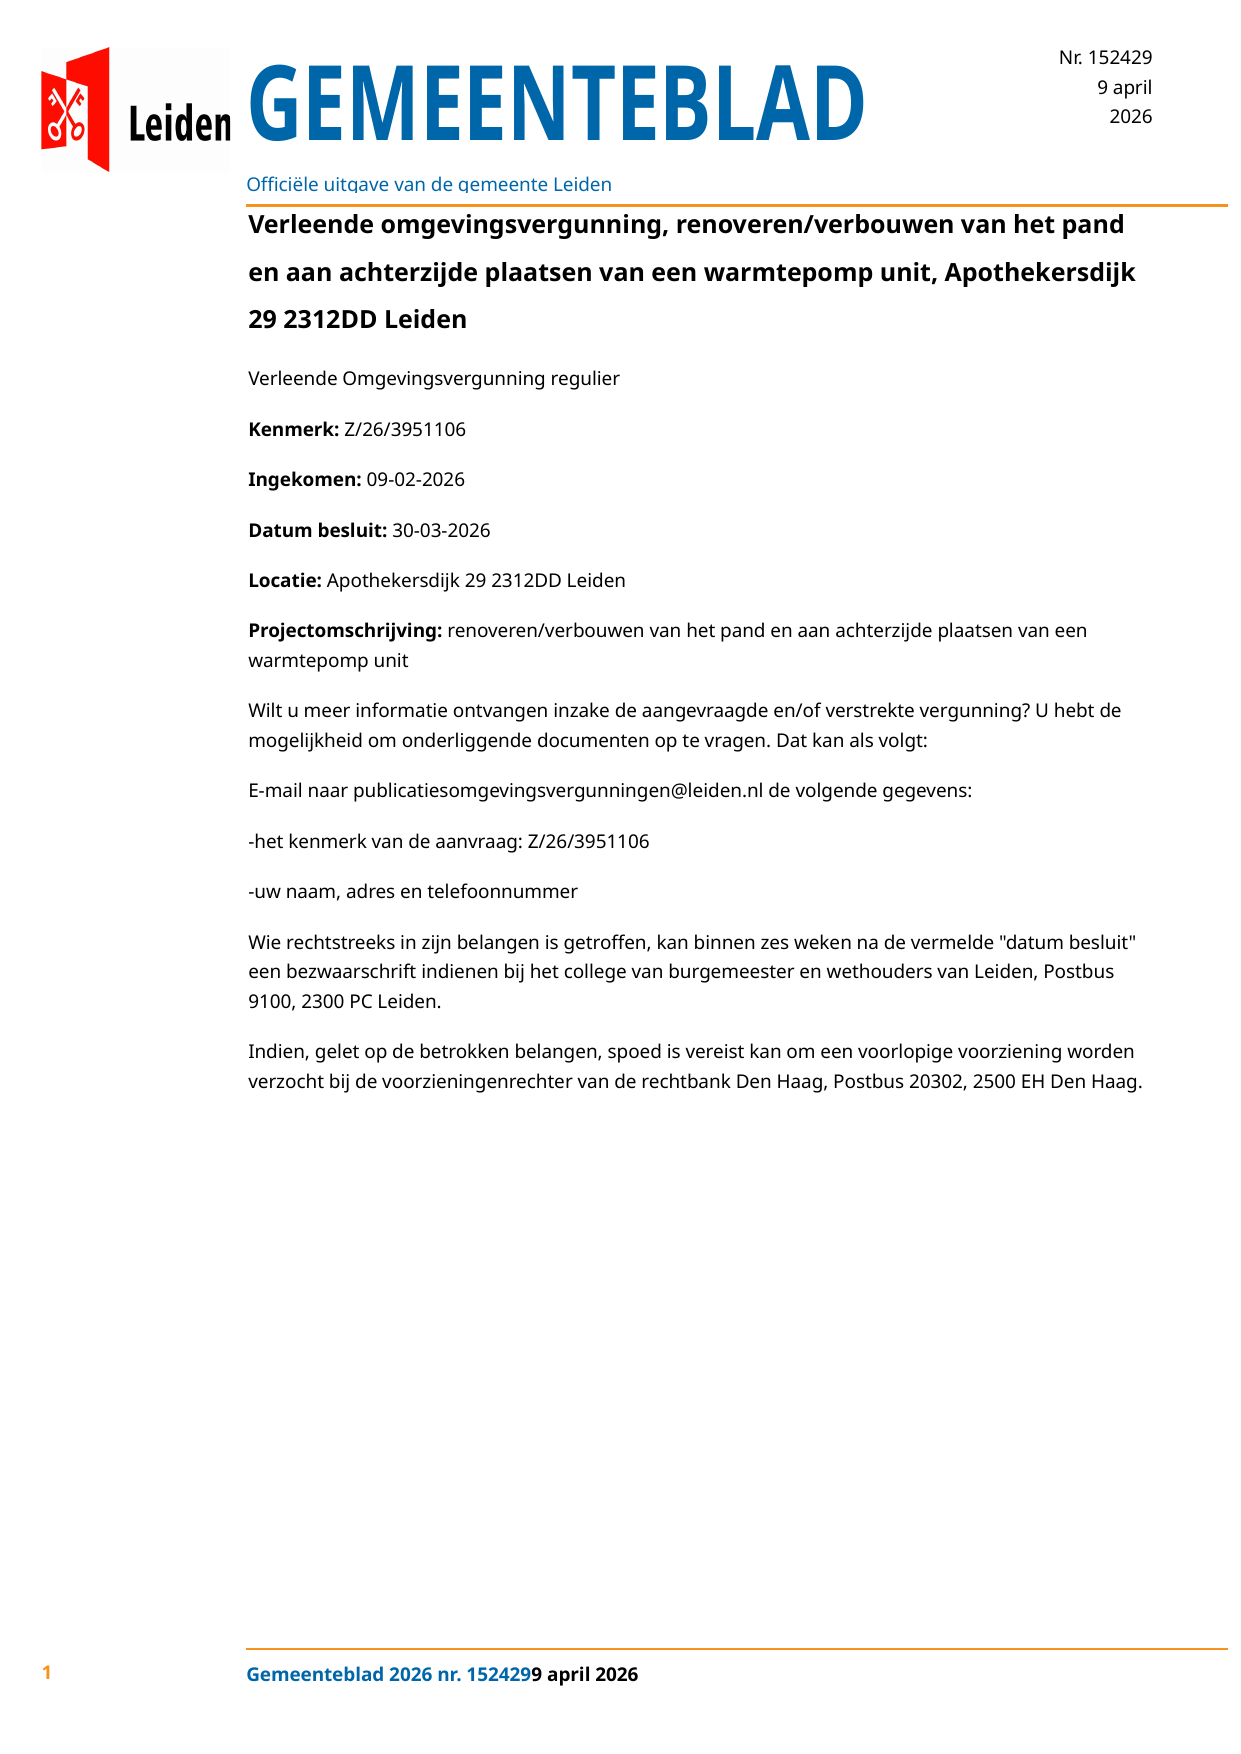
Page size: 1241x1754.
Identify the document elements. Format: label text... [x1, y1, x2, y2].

text Locatie: Apothekersdijk 29 2312DD Leiden [248, 567, 1152, 593]
text Ingekomen: 09-02-2026 [248, 466, 1152, 492]
text -het kenmerk van de aanvraag: Z/26/3951106 [248, 828, 1152, 854]
picture [41, 47, 231, 172]
text Indien, gelet op de betrokken belangen, spoed is vereist kan om een voorlopige voorziening worden verzocht bij de voorzieningenrechter van de rechtbank Den Haag, Postbus 20302, 2500 EH Den Haag. [248, 1038, 1152, 1094]
text Verleende omgevingsvergunning, renoveren/verbouwen van het pand en aan achterzijde plaatsen van een warmtepomp unit, Apothekersdijk 29 2312DD Leiden [248, 207, 1152, 336]
text Wilt u meer informatie ontvangen inzake de aangevraagde en/of verstrekte vergunning? U hebt de mogelijkheid om onderliggende documenten op te vragen. Dat kan als volgt: [248, 698, 1152, 753]
text Kenmerk: Z/26/3951106 [248, 416, 1152, 442]
text Datum besluit: 30-03-2026 [248, 517, 1152, 542]
text Verleende Omgevingsvergunning regulier [248, 366, 1152, 391]
text Wie rechtstreeks in zijn belangen is getroffen, kan binnen zes weken na de vermelde "datum besluit" een bezwaarschrift indienen bij het college van burgemeester en wethouders van Leiden, Postbus 9100, 2300 PC Leiden. [248, 929, 1152, 1014]
text E-mail naar publicatiesomgevingsvergunningen@leiden.nl de volgende gegevens: [248, 778, 1152, 803]
text -uw naam, adres en telefoonnummer [248, 878, 1152, 904]
text Projectomschrijving: renoveren/verbouwen van het pand en aan achterzijde plaatsen van een warmtepomp unit [248, 618, 1152, 673]
